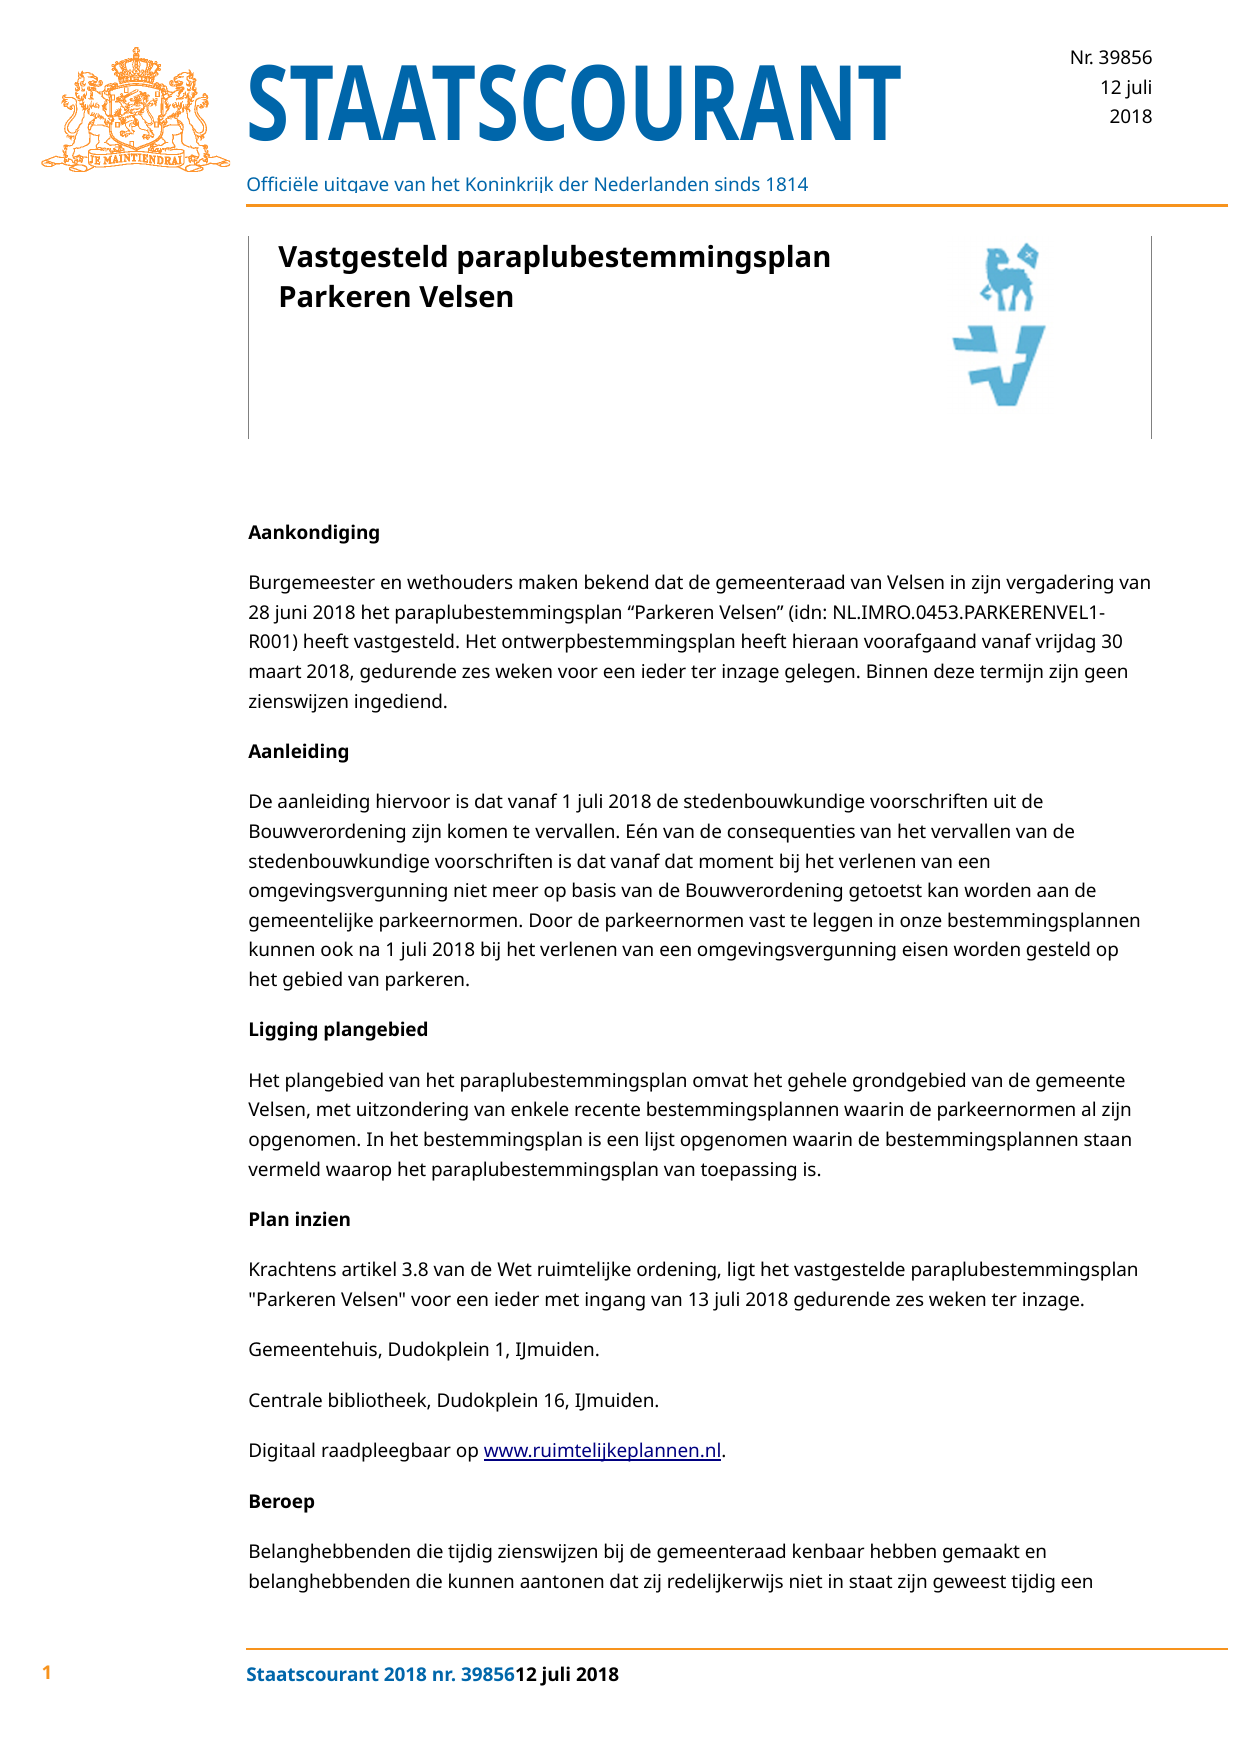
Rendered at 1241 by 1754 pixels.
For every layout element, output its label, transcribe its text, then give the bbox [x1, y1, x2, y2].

text Krachtens artikel 3.8 van de Wet ruimtelijke ordening, ligt het vastgestelde paraplubestemmingsplan "Parkeren Velsen" voor een ieder met ingang van 13 juli 2018 gedurende zes weken ter inzage. [248, 1257, 1152, 1312]
table_header [1055, 236, 1151, 413]
text Belanghebbenden die tijdig zienswijzen bij de gemeenteraad kenbaar hebben gemaakt en belanghebbenden die kunnen aantonen dat zij redelijkerwijs niet in staat zijn geweest tijdig een [248, 1538, 1152, 1593]
text Ligging plangebied [248, 1017, 1152, 1042]
text Plan inzien [248, 1206, 1152, 1232]
text De aanleiding hiervoor is dat vanaf 1 juli 2018 de stedenbouwkundige voorschriften uit de Bouwverordening zijn komen te vervallen. Eén van de consequenties van het vervallen van de stedenbouwkundige voorschriften is dat vanaf dat moment bij het verlenen van een omgevingsvergunning niet meer op basis van de Bouwverordening getoetst kan worden aan de gemeentelijke parkeernormen. Door de parkeernormen vast te leggen in onze bestemmingsplannen kunnen ook na 1 juli 2018 bij het verlenen van een omgevingsvergunning eisen worden gesteld op het gebied van parkeren. [248, 789, 1152, 992]
text Burgemeester en wethouders maken bekend dat de gemeenteraad van Velsen in zijn vergadering van 28 juni 2018 het paraplubestem­mingsplan “Parkeren Velsen” (idn: NL.IMRO.0453.PARKERENVEL1-R001) heeft vastgesteld. Het ontwerpbestemmingsplan heeft hieraan vooraf­gaand vanaf vrijdag 30 maart 2018, gedurende zes weken voor een ieder ter inzage gelegen. Binnen deze termijn zijn geen zienswijzen inge­diend. [248, 569, 1152, 713]
text Het plangebied van het paraplubestemmingsplan omvat het gehele grondgebied van de gemeente Velsen, met uitzondering van enkele recente bestemmingsplannen waarin de parkeernormen al zijn opgenomen. In het bestemmingsplan is een lijst opgenomen waarin de bestemmingsplannen staan vermeld waarop het paraplubestemmingsplan van toepassing is. [248, 1067, 1152, 1181]
picture [946, 236, 1055, 414]
table_header [850, 236, 946, 413]
text Beroep [248, 1488, 1152, 1513]
text Aankondiging [248, 519, 1152, 545]
text Digitaal raadpleegbaar op www.ruimtelijkeplannen.nl. [248, 1437, 1152, 1463]
text Centrale bibliotheek, Dudokplein 16, IJmuiden. [248, 1387, 1152, 1413]
table_header [850, 414, 1151, 439]
picture [41, 47, 231, 172]
text Aanleiding [248, 738, 1152, 764]
text Gemeentehuis, Dudokplein 1, IJmuiden. [248, 1337, 1152, 1362]
table_header Vastgesteld paraplubestemmingsplan Parkeren Velsen [249, 236, 850, 439]
